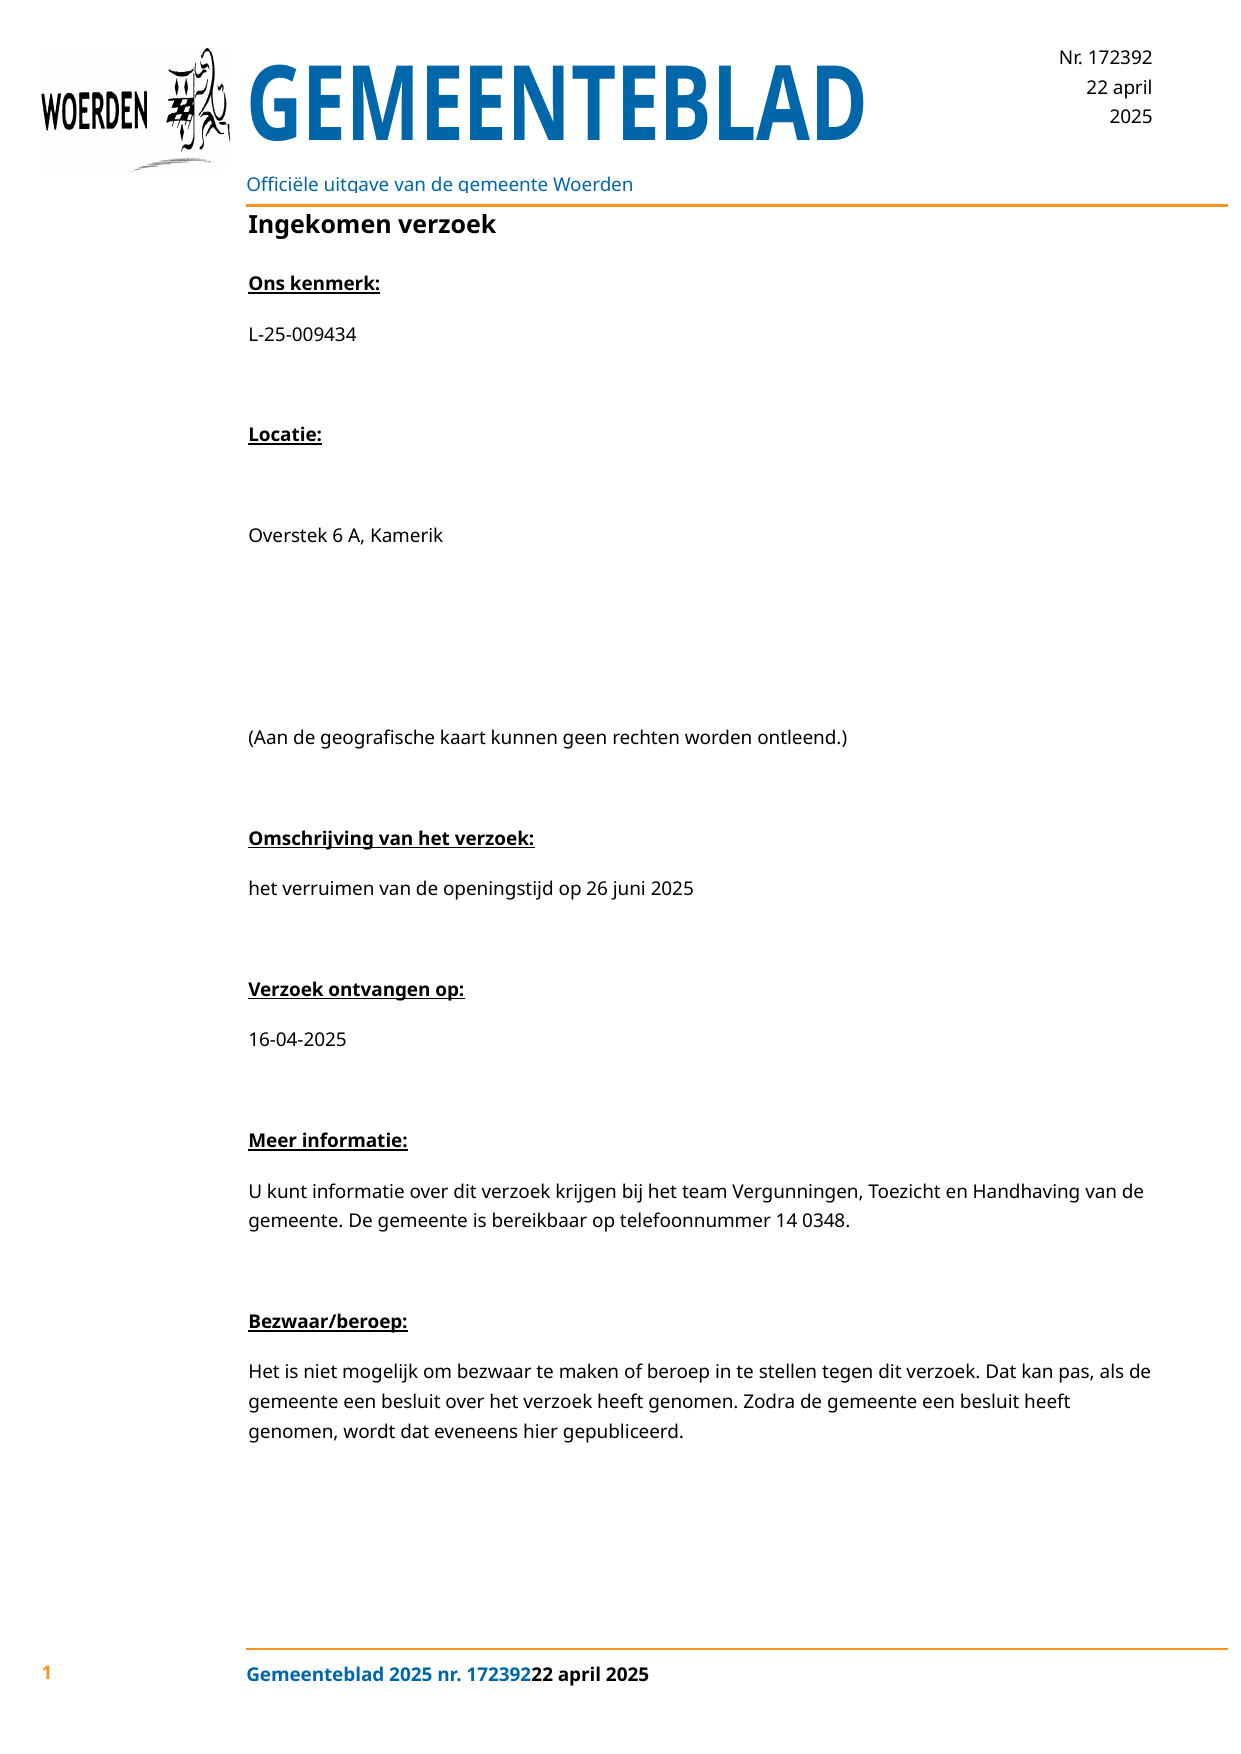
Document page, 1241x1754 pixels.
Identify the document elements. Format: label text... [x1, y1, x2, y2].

text Verzoek ontvangen op: [248, 976, 1152, 1002]
text Het is niet mogelijk om bezwaar te maken of beroep in te stellen tegen dit verzoek. Dat kan pas, als de gemeente een besluit over het verzoek heeft genomen. Zodra de gemeente een besluit heeft genomen, wordt dat eveneens hier gepubliceerd. [248, 1359, 1152, 1443]
text U kunt informatie over dit verzoek krijgen bij het team Vergunningen, Toezicht en Handhaving van de gemeente. De gemeente is bereikbaar op telefoonnummer 14 0348. [248, 1178, 1152, 1233]
text Ons kenmerk: [248, 270, 1152, 296]
picture [41, 47, 231, 172]
text Bezwaar/beroep: [248, 1308, 1152, 1334]
text Locatie: [248, 422, 1152, 447]
text Ingekomen verzoek [248, 207, 1152, 241]
text 16-04-2025 [248, 1027, 1152, 1052]
text Overstek 6 A, Kamerik [248, 522, 1152, 548]
text het verruimen van de openingstijd op 26 juni 2025 [248, 875, 1152, 901]
text Omschrijving van het verzoek: [248, 825, 1152, 851]
text L-25-009434 [248, 321, 1152, 346]
text Meer informatie: [248, 1127, 1152, 1153]
text (Aan de geografische kaart kunnen geen rechten worden ontleend.) [248, 724, 1152, 750]
